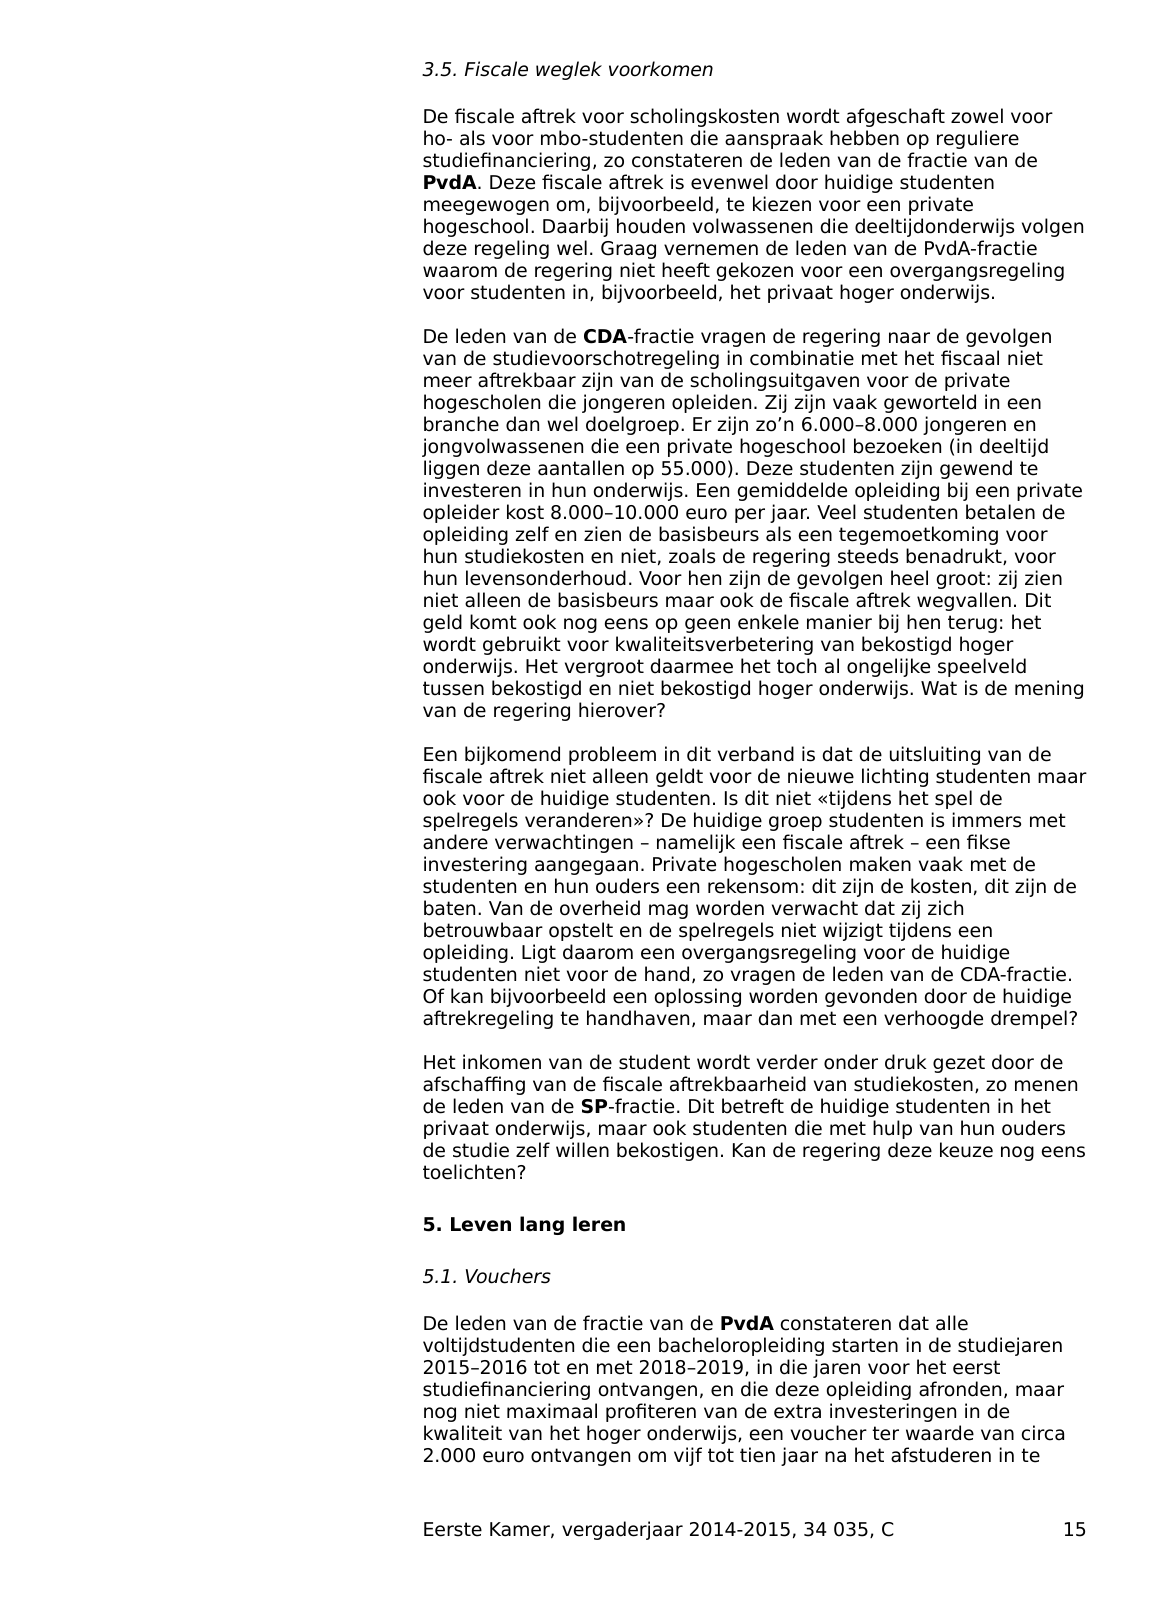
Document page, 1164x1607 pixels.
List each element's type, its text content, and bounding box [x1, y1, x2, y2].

subtitle 5. Leven lang leren [422, 1214, 1087, 1236]
text De leden van de fractie van de PvdA constateren dat alle voltijdstudenten die een bacheloropleiding starten in de studiejaren 2015–2016 tot en met 2018–2019, in die jaren voor het eerst studiefinanciering ontvangen, en die deze opleiding afronden, maar nog niet maximaal profiteren van de extra investeringen in de kwaliteit van het hoger onderwijs, een voucher ter waarde van circa 2.000 euro ontvangen om vijf tot tien jaar na het afstuderen in te [422, 1313, 1087, 1466]
text De leden van de CDA-fractie vragen de regering naar de gevolgen van de studievoorschotregeling in combinatie met het fiscaal niet meer aftrekbaar zijn van de scholingsuitgaven voor de private hogescholen die jongeren opleiden. Zij zijn vaak geworteld in een branche dan wel doelgroep. Er zijn zo’n 6.000–8.000 jongeren en jongvolwassenen die een private hogeschool bezoeken (in deeltijd liggen deze aantallen op 55.000). Deze studenten zijn gewend te investeren in hun onderwijs. Een gemiddelde opleiding bij een private opleider kost 8.000–10.000 euro per jaar. Veel studenten betalen de opleiding zelf en zien de basisbeurs als een tegemoetkoming voor hun studiekosten en niet, zoals de regering steeds benadrukt, voor hun levensonderhoud. Voor hen zijn de gevolgen heel groot: zij zien niet alleen de basisbeurs maar ook de fiscale aftrek wegvallen. Dit geld komt ook nog eens op geen enkele manier bij hen terug: het wordt gebruikt voor kwaliteitsverbetering van bekostigd hoger onderwijs. Het vergroot daarmee het toch al ongelijke speelveld tussen bekostigd en niet bekostigd hoger onderwijs. Wat is de mening van de regering hierover? [422, 326, 1087, 722]
text Het inkomen van de student wordt verder onder druk gezet door de afschaffing van de fiscale aftrekbaarheid van studiekosten, zo menen de leden van de SP-fractie. Dit betreft de huidige studenten in het privaat onderwijs, maar ook studenten die met hulp van hun ouders de studie zelf willen bekostigen. Kan de regering deze keuze nog eens toelichten? [422, 1052, 1087, 1184]
text Een bijkomend probleem in dit verband is dat de uitsluiting van de fiscale aftrek niet alleen geldt voor de nieuwe lichting studenten maar ook voor de huidige studenten. Is dit niet «tijdens het spel de spelregels veranderen»? De huidige groep studenten is immers met andere verwachtingen – namelijk een fiscale aftrek – een fikse investering aangegaan. Private hogescholen maken vaak met de studenten en hun ouders een rekensom: dit zijn de kosten, dit zijn de baten. Van de overheid mag worden verwacht dat zij zich betrouwbaar opstelt en de spelregels niet wijzigt tijdens een opleiding. Ligt daarom een overgangsregeling voor de huidige studenten niet voor de hand, zo vragen de leden van de CDA-fractie. Of kan bijvoorbeeld een oplossing worden gevonden door de huidige aftrekregeling te handhaven, maar dan met een verhoogde drempel? [422, 744, 1087, 1029]
subtitle 3.5. Fiscale weglek voorkomen [422, 59, 1087, 81]
subtitle 5.1. Vouchers [422, 1266, 1087, 1288]
text De fiscale aftrek voor scholingskosten wordt afgeschaft zowel voor ho- als voor mbo-studenten die aanspraak hebben op reguliere studiefinanciering, zo constateren de leden van de fractie van de PvdA. Deze fiscale aftrek is evenwel door huidige studenten meegewogen om, bijvoorbeeld, te kiezen voor een private hogeschool. Daarbij houden volwassenen die deeltijdonderwijs volgen deze regeling wel. Graag vernemen de leden van de PvdA-fractie waarom de regering niet heeft gekozen voor een overgangsregeling voor studenten in, bijvoorbeeld, het privaat hoger onderwijs. [422, 106, 1087, 304]
